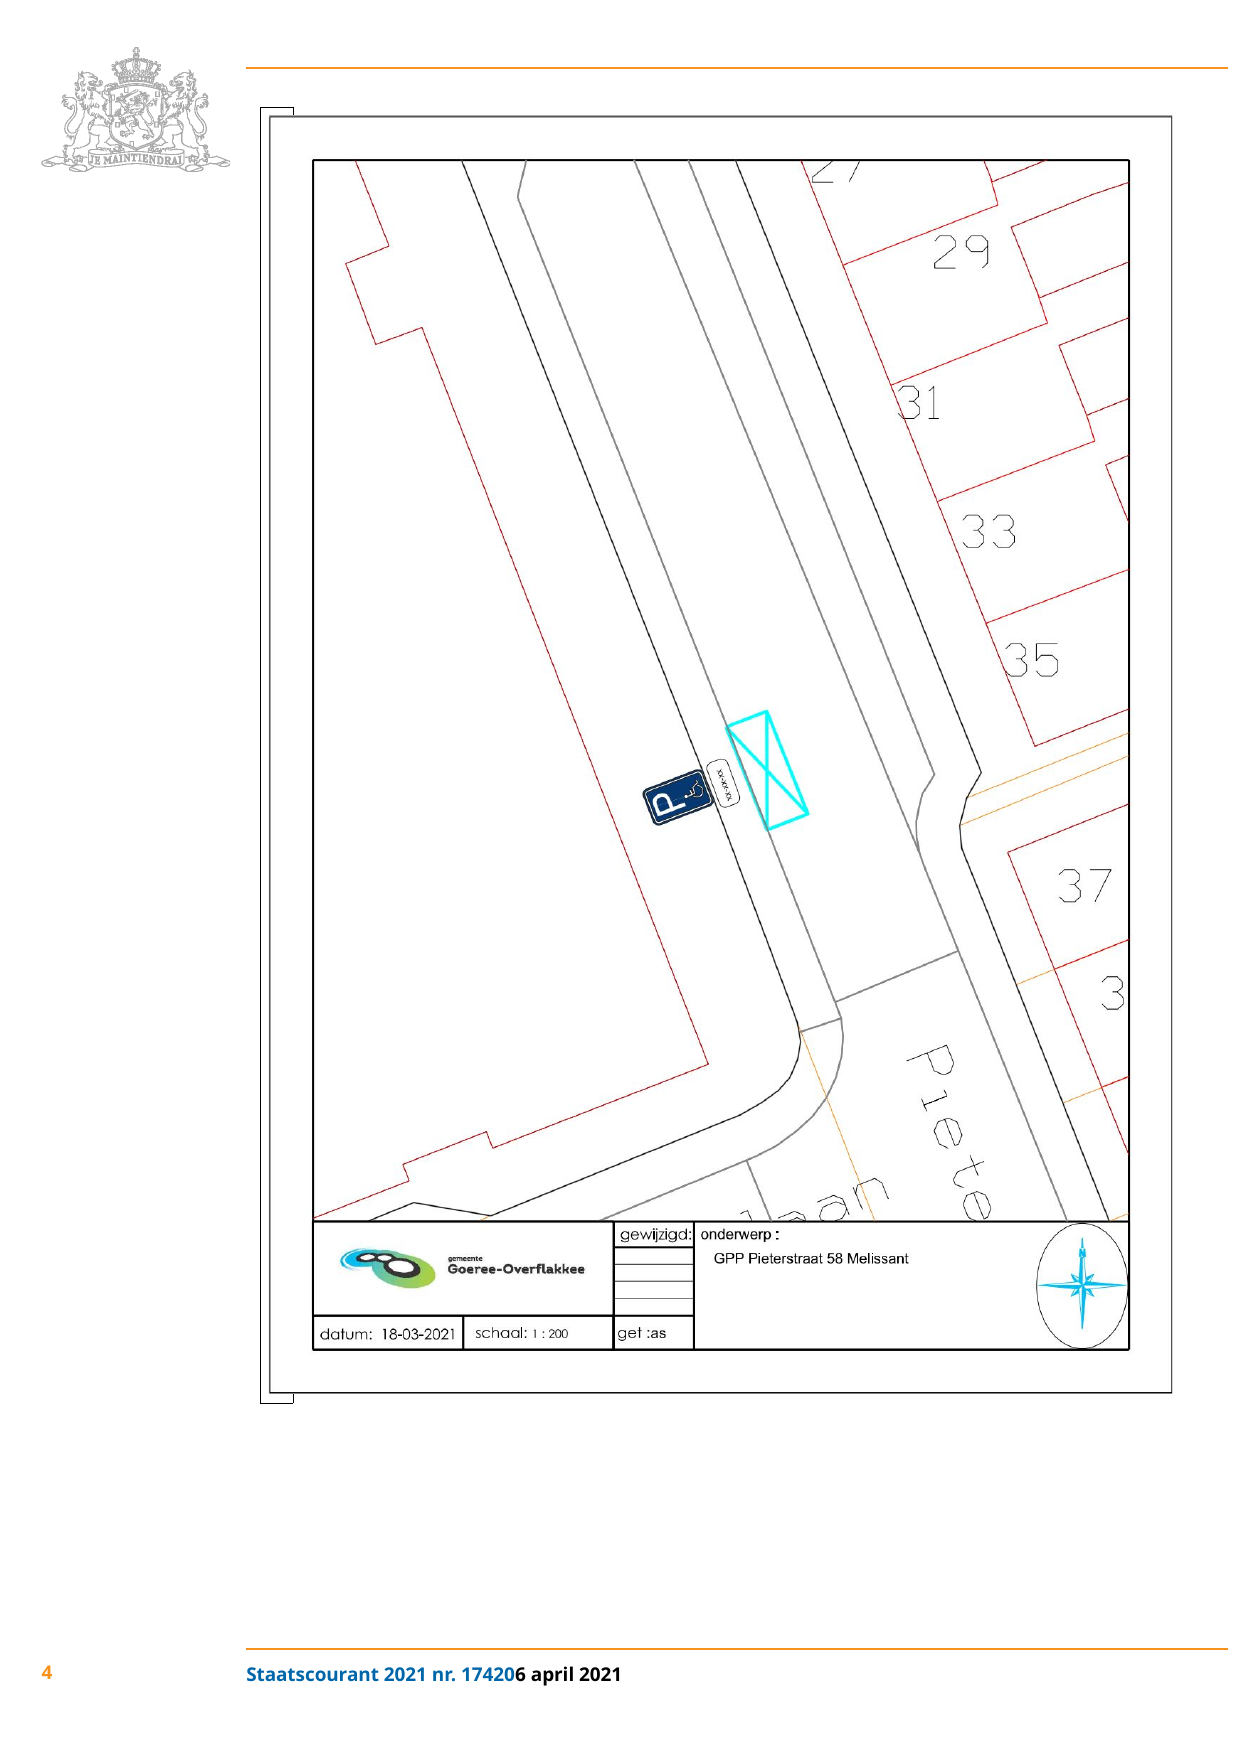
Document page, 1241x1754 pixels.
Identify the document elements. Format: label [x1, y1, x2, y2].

picture [268, 115, 1173, 1394]
picture [41, 47, 231, 172]
